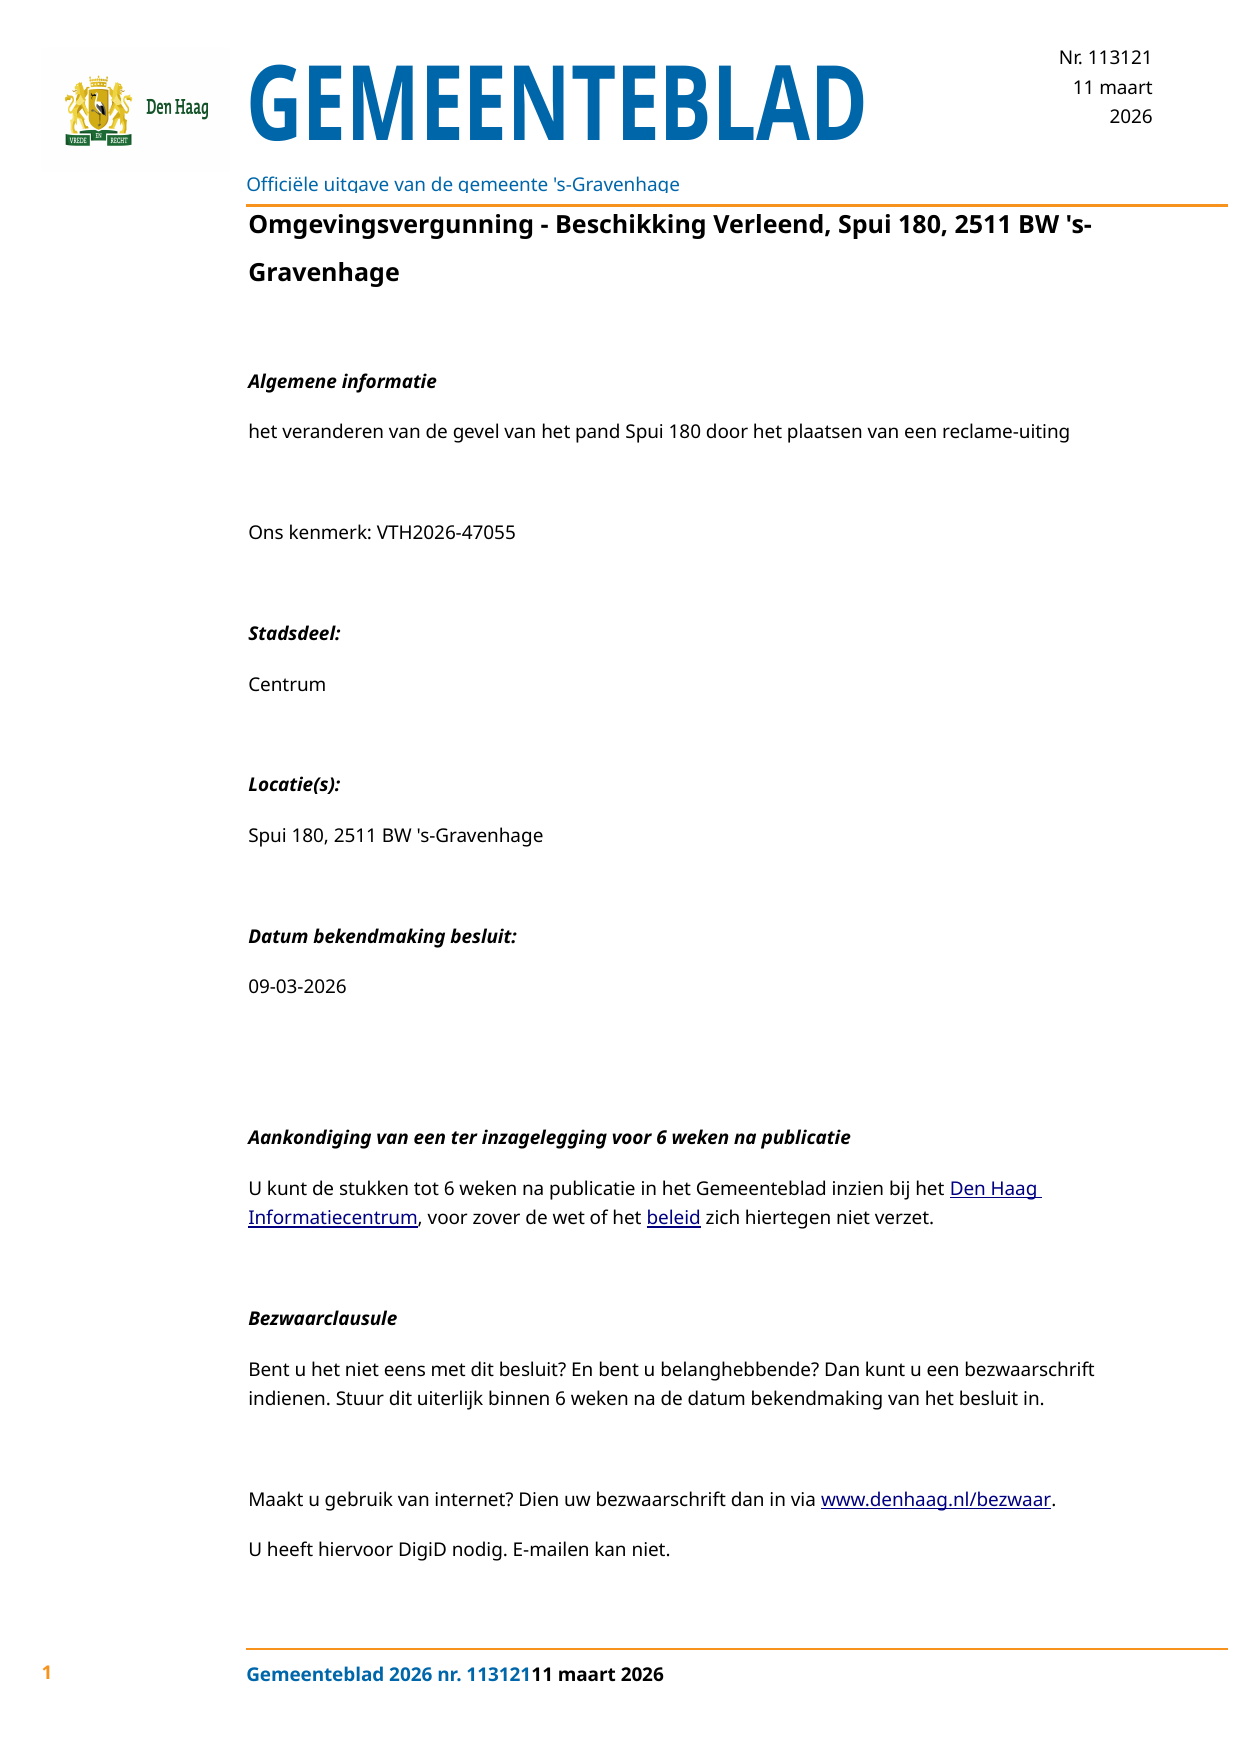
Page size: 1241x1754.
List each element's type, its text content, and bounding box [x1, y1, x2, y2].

text U kunt de stukken tot 6 weken na publicatie in het Gemeenteblad inzien bij het Den Haag Informatiecentrum, voor zover de wet of het beleid zich hiertegen niet verzet. [248, 1175, 1152, 1230]
text Datum bekendmaking besluit: [248, 923, 1152, 949]
text het veranderen van de gevel van het pand Spui 180 door het plaatsen van een reclame-uiting [248, 419, 1152, 444]
text Omgevingsvergunning - Beschikking Verleend, Spui 180, 2511 BW 's-Gravenhage [248, 207, 1152, 288]
text Aankondiging van een ter inzagelegging voor 6 weken na publicatie [248, 1124, 1152, 1150]
text Bezwaarclausule [248, 1305, 1152, 1331]
text Ons kenmerk: VTH2026-47055 [248, 519, 1152, 545]
text U heeft hiervoor DigiD nodig. E-mailen kan niet. [248, 1537, 1152, 1562]
text 09-03-2026 [248, 973, 1152, 999]
text Spui 180, 2511 BW 's-Gravenhage [248, 822, 1152, 848]
text Algemene informatie [248, 368, 1152, 394]
text Maakt u gebruik van internet? Dien uw bezwaarschrift dan in via www.denhaag.nl/bezwaar. [248, 1486, 1152, 1512]
text Bent u het niet eens met dit besluit? En bent u belanghebbende? Dan kunt u een bezwaarschrift indienen. Stuur dit uiterlijk binnen 6 weken na de datum bekendmaking van het besluit in. [248, 1356, 1152, 1411]
text Locatie(s): [248, 772, 1152, 797]
picture [41, 47, 231, 172]
text Centrum [248, 671, 1152, 697]
text Stadsdeel: [248, 620, 1152, 646]
